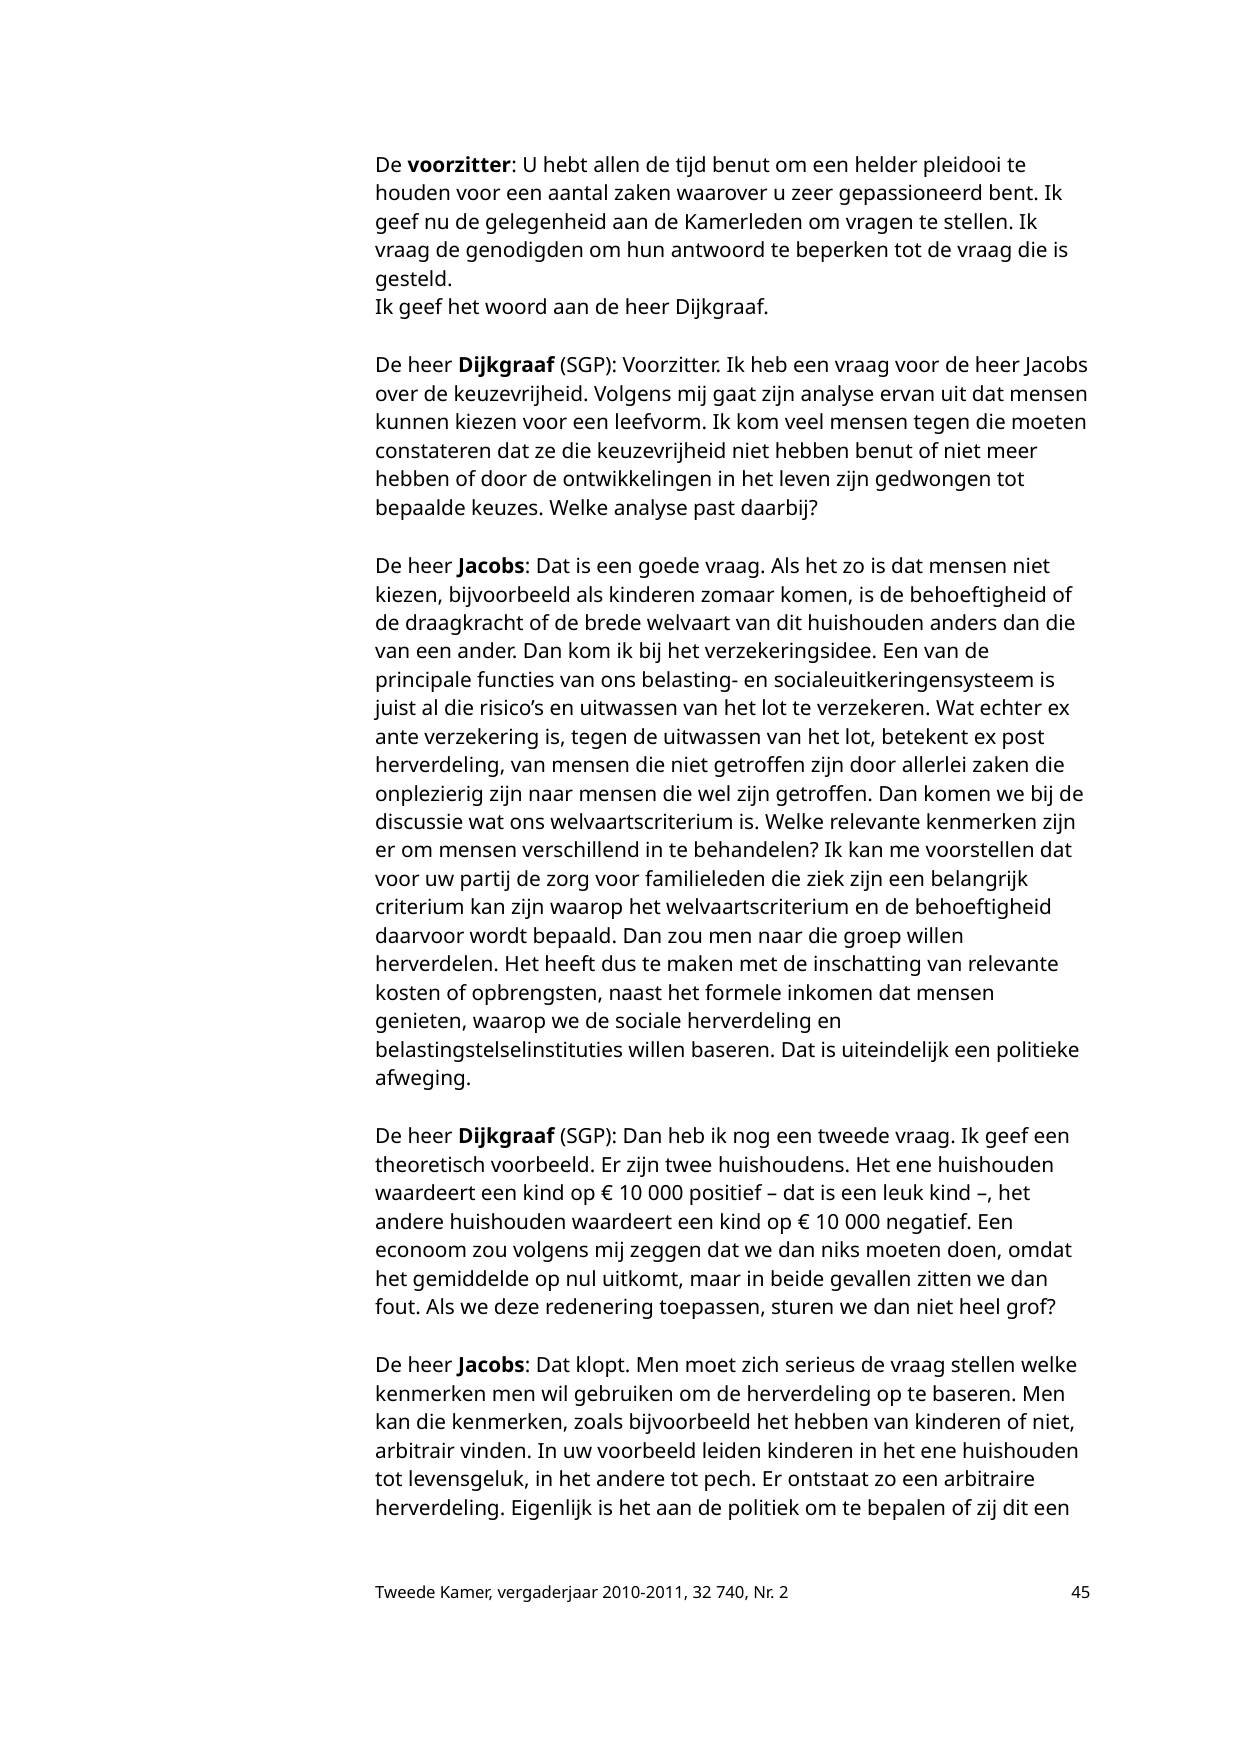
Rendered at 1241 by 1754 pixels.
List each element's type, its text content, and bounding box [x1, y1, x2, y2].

text De heer Jacobs: Dat klopt. Men moet zich serieus de vraag stellen welke kenmerken men wil gebruiken om de herverdeling op te baseren. Men kan die kenmerken, zoals bijvoorbeeld het hebben van kinderen of niet, arbitrair vinden. In uw voorbeeld leiden kinderen in het ene huishouden tot levensgeluk, in het andere tot pech. Er ontstaat zo een arbitraire herverdeling. Eigenlijk is het aan de politiek om te bepalen of zij dit een [375, 1351, 1090, 1521]
text De heer Dijkgraaf (SGP): Voorzitter. Ik heb een vraag voor de heer Jacobs over de keuzevrijheid. Volgens mij gaat zijn analyse ervan uit dat mensen kunnen kiezen voor een leefvorm. Ik kom veel mensen tegen die moeten constateren dat ze die keuzevrijheid niet hebben benut of niet meer hebben of door de ontwikkelingen in het leven zijn gedwongen tot bepaalde keuzes. Welke analyse past daarbij? [375, 351, 1090, 521]
text De heer Dijkgraaf (SGP): Dan heb ik nog een tweede vraag. Ik geef een theoretisch voorbeeld. Er zijn twee huishoudens. Het ene huishouden waardeert een kind op € 10 000 positief – dat is een leuk kind –, het andere huishouden waardeert een kind op € 10 000 negatief. Een econoom zou volgens mij zeggen dat we dan niks moeten doen, omdat het gemiddelde op nul uitkomt, maar in beide gevallen zitten we dan fout. Als we deze redenering toepassen, sturen we dan niet heel grof? [375, 1122, 1090, 1321]
text De voorzitter: U hebt allen de tijd benut om een helder pleidooi te houden voor een aantal zaken waarover u zeer gepassioneerd bent. Ik geef nu de gelegenheid aan de Kamerleden om vragen te stellen. Ik vraag de genodigden om hun antwoord te beperken tot de vraag die is gesteld. [375, 150, 1090, 292]
text Ik geef het woord aan de heer Dijkgraaf. [375, 292, 1090, 321]
text De heer Jacobs: Dat is een goede vraag. Als het zo is dat mensen niet kiezen, bijvoorbeeld als kinderen zomaar komen, is de behoeftigheid of de draagkracht of de brede welvaart van dit huishouden anders dan die van een ander. Dan kom ik bij het verzekeringsidee. Een van de principale functies van ons belasting- en socialeuitkeringensysteem is juist al die risico’s en uitwassen van het lot te verzekeren. Wat echter ex ante verzekering is, tegen de uitwassen van het lot, betekent ex post herverdeling, van mensen die niet getroffen zijn door allerlei zaken die onplezierig zijn naar mensen die wel zijn getroffen. Dan komen we bij de discussie wat ons welvaartscriterium is. Welke relevante kenmerken zijn er om mensen verschillend in te behandelen? Ik kan me voorstellen dat voor uw partij de zorg voor familieleden die ziek zijn een belangrijk criterium kan zijn waarop het welvaartscriterium en de behoeftigheid daarvoor wordt bepaald. Dan zou men naar die groep willen herverdelen. Het heeft dus te maken met de inschatting van relevante kosten of opbrengsten, naast het formele inkomen dat mensen genieten, waarop we de sociale herverdeling en belastingstelselinstituties willen baseren. Dat is uiteindelijk een politieke afweging. [375, 551, 1090, 1092]
